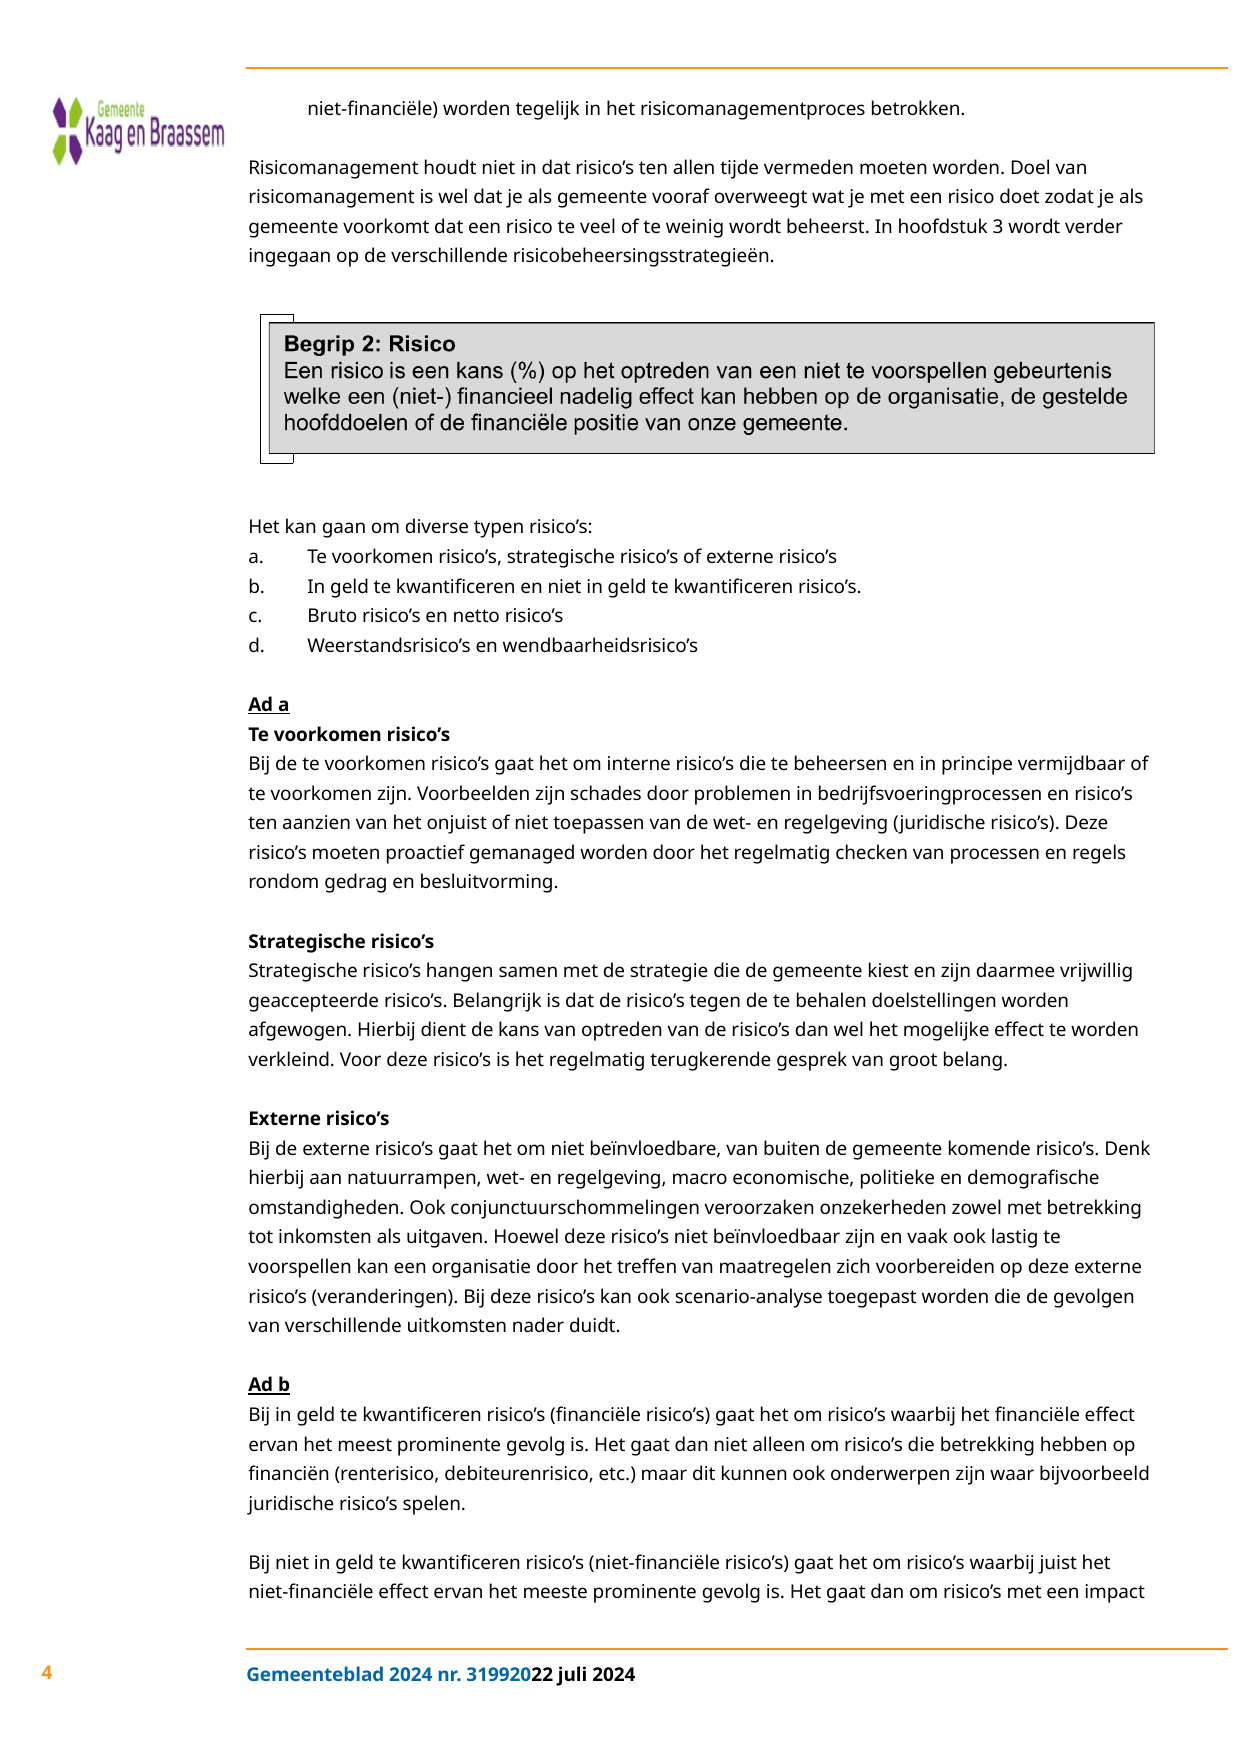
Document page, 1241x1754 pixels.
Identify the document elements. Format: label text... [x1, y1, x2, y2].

list niet-financiële) worden tegelijk in het risicomanagementproces betrokken. [248, 95, 1152, 121]
text Bij in geld te kwantificeren risico’s (financiële risico’s) gaat het om risico’s waarbij het financiële effect ervan het meest prominente gevolg is. Het gaat dan niet alleen om risico’s die betrekking hebben op financiën (renterisico, debiteurenrisico, etc.) maar dit kunnen ook onderwerpen zijn waar bijvoorbeeld juridische risico’s spelen. [248, 1401, 1152, 1516]
text Risicomanagement houdt niet in dat risico’s ten allen tijde vermeden moeten worden. Doel van risicomanagement is wel dat je als gemeente vooraf overweegt wat je met een risico doet zodat je als gemeente voorkomt dat een risico te veel of te weinig wordt beheerst. In hoofdstuk 3 wordt verder ingegaan op de verschillende risicobeheersingsstrategieën. [248, 154, 1152, 268]
text Strategische risico’s [248, 928, 1152, 954]
text Ad a [248, 691, 1152, 717]
picture [41, 47, 231, 172]
list In geld te kwantificeren en niet in geld te kwantificeren risico’s. [248, 573, 1152, 599]
list Bruto risico’s en netto risico’s [248, 602, 1152, 628]
text Ad b [248, 1372, 1152, 1397]
picture [268, 322, 1155, 454]
list Weerstandsrisico’s en wendbaarheidsrisico’s [248, 632, 1152, 658]
text Het kan gaan om diverse typen risico’s: [248, 514, 1152, 539]
list Te voorkomen risico’s, strategische risico’s of externe risico’s [248, 543, 1152, 569]
text Externe risico’s [248, 1105, 1152, 1131]
text Strategische risico’s hangen samen met de strategie die de gemeente kiest en zijn daarmee vrijwillig geaccepteerde risico’s. Belangrijk is dat de risico’s tegen de te behalen doelstellingen worden afgewogen. Hierbij dient de kans van optreden van de risico’s dan wel het mogelijke effect te worden verkleind. Voor deze risico’s is het regelmatig terugkerende gesprek van groot belang. [248, 957, 1152, 1072]
text Bij niet in geld te kwantificeren risico’s (niet-financiële risico’s) gaat het om risico’s waarbij juist het niet-financiële effect ervan het meeste prominente gevolg is. Het gaat dan om risico’s met een impact [248, 1549, 1152, 1604]
text Bij de te voorkomen risico’s gaat het om interne risico’s die te beheersen en in principe vermijdbaar of te voorkomen zijn. Voorbeelden zijn schades door problemen in bedrijfsvoeringprocessen en risico’s ten aanzien van het onjuist of niet toepassen van de wet- en regelgeving (juridische risico’s). Deze risico’s moeten proactief gemanaged worden door het regelmatig checken van processen en regels rondom gedrag en besluitvorming. [248, 750, 1152, 894]
text Bij de externe risico’s gaat het om niet beïnvloedbare, van buiten de gemeente komende risico’s. Denk hierbij aan natuurrampen, wet- en regelgeving, macro economische, politieke en demografische omstandigheden. Ook conjunctuurschommelingen veroorzaken onzekerheden zowel met betrekking tot inkomsten als uitgaven. Hoewel deze risico’s niet beïnvloedbaar zijn en vaak ook lastig te voorspellen kan een organisatie door het treffen van maatregelen zich voorbereiden op deze externe risico’s (veranderingen). Bij deze risico’s kan ook scenario-analyse toegepast worden die de gevolgen van verschillende uitkomsten nader duidt. [248, 1135, 1152, 1338]
text Te voorkomen risico’s [248, 721, 1152, 747]
